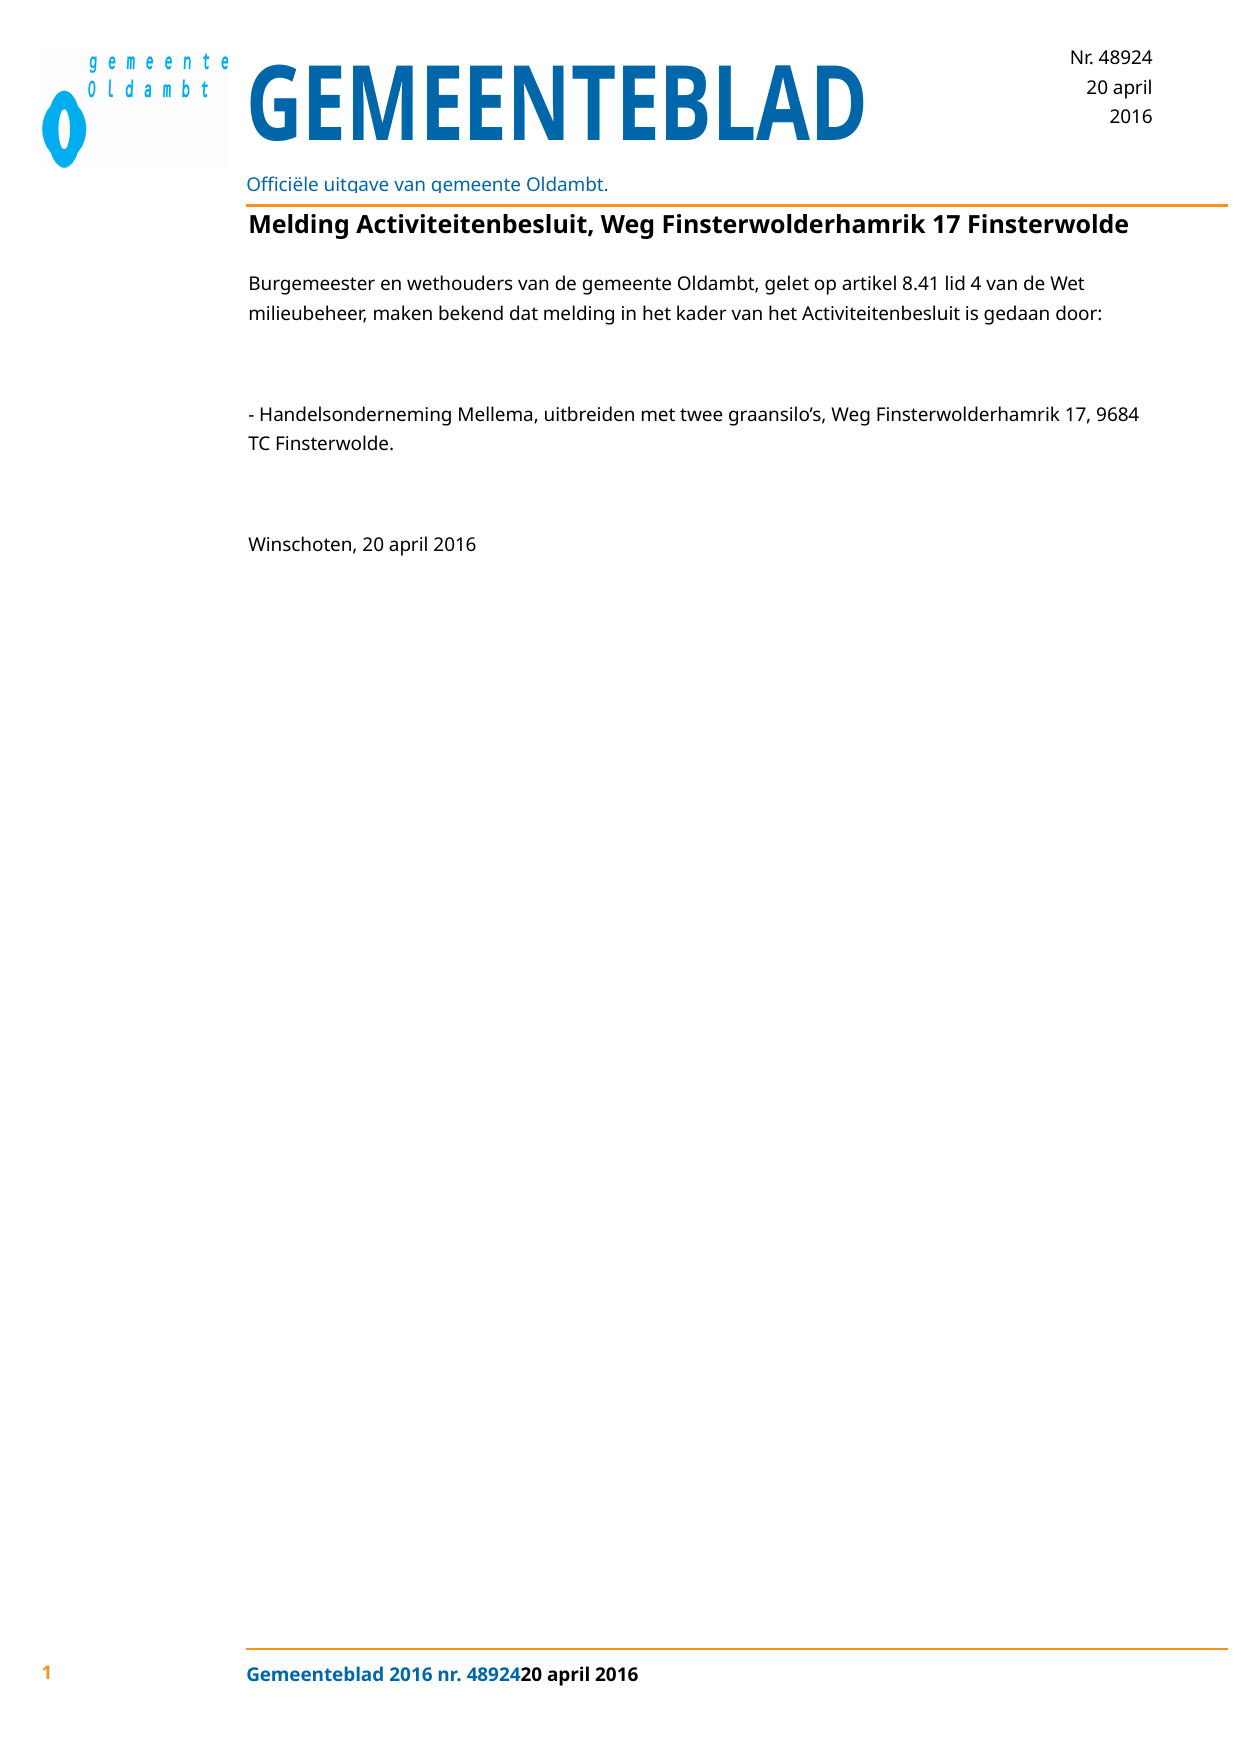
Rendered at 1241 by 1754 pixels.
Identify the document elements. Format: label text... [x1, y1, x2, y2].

text Winschoten, 20 april 2016 [248, 531, 1152, 557]
text - Handelsonderneming Mellema, uitbreiden met twee graansilo’s, Weg Finsterwolderhamrik 17, 9684 TC Finsterwolde. [248, 401, 1152, 456]
picture [41, 47, 231, 172]
text Burgemeester en wethouders van de gemeente Oldambt, gelet op artikel 8.41 lid 4 van de Wet milieubeheer, maken bekend dat melding in het kader van het Activiteitenbesluit is gedaan door: [248, 270, 1152, 326]
text Melding Activiteitenbesluit, Weg Finsterwolderhamrik 17 Finsterwolde [248, 207, 1152, 241]
